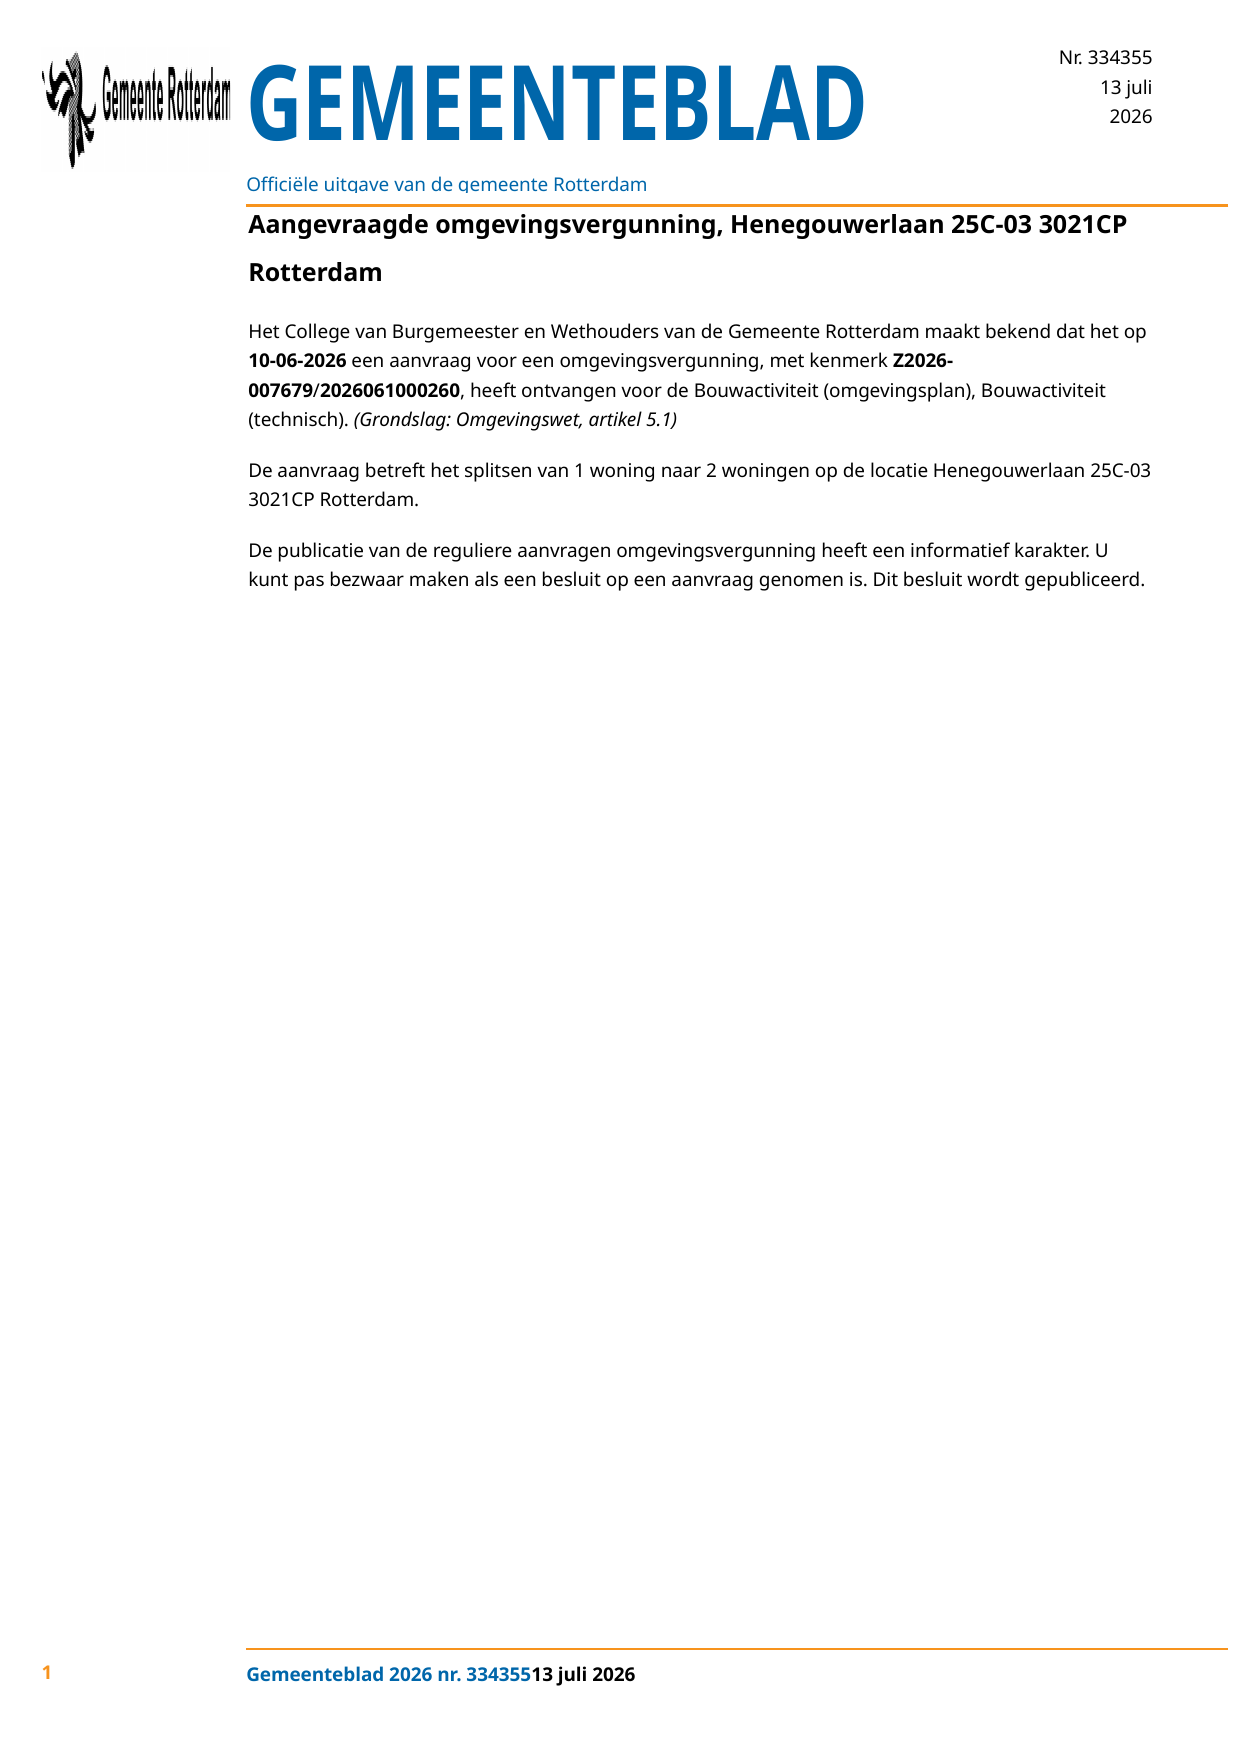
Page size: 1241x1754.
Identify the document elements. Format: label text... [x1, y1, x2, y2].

text De publicatie van de reguliere aanvragen omgevingsvergunning heeft een informatief karakter. U kunt pas bezwaar maken als een besluit op een aanvraag genomen is. Dit besluit wordt gepubliceerd. [248, 537, 1152, 592]
picture [41, 47, 231, 172]
text Aangevraagde omgevingsvergunning, Henegouwerlaan 25C-03 3021CP Rotterdam [248, 207, 1152, 288]
text Het College van Burgemeester en Wethouders van de Gemeente Rotterdam maakt bekend dat het op 10-06-2026 een aanvraag voor een omgevingsvergunning, met kenmerk Z2026-007679/2026061000260, heeft ontvangen voor de Bouwactiviteit (omgevingsplan), Bouwactiviteit (technisch). (Grondslag: Omgevingswet, artikel 5.1) [248, 318, 1152, 432]
text De aanvraag betreft het splitsen van 1 woning naar 2 woningen op de locatie Henegouwerlaan 25C-03 3021CP Rotterdam. [248, 457, 1152, 512]
